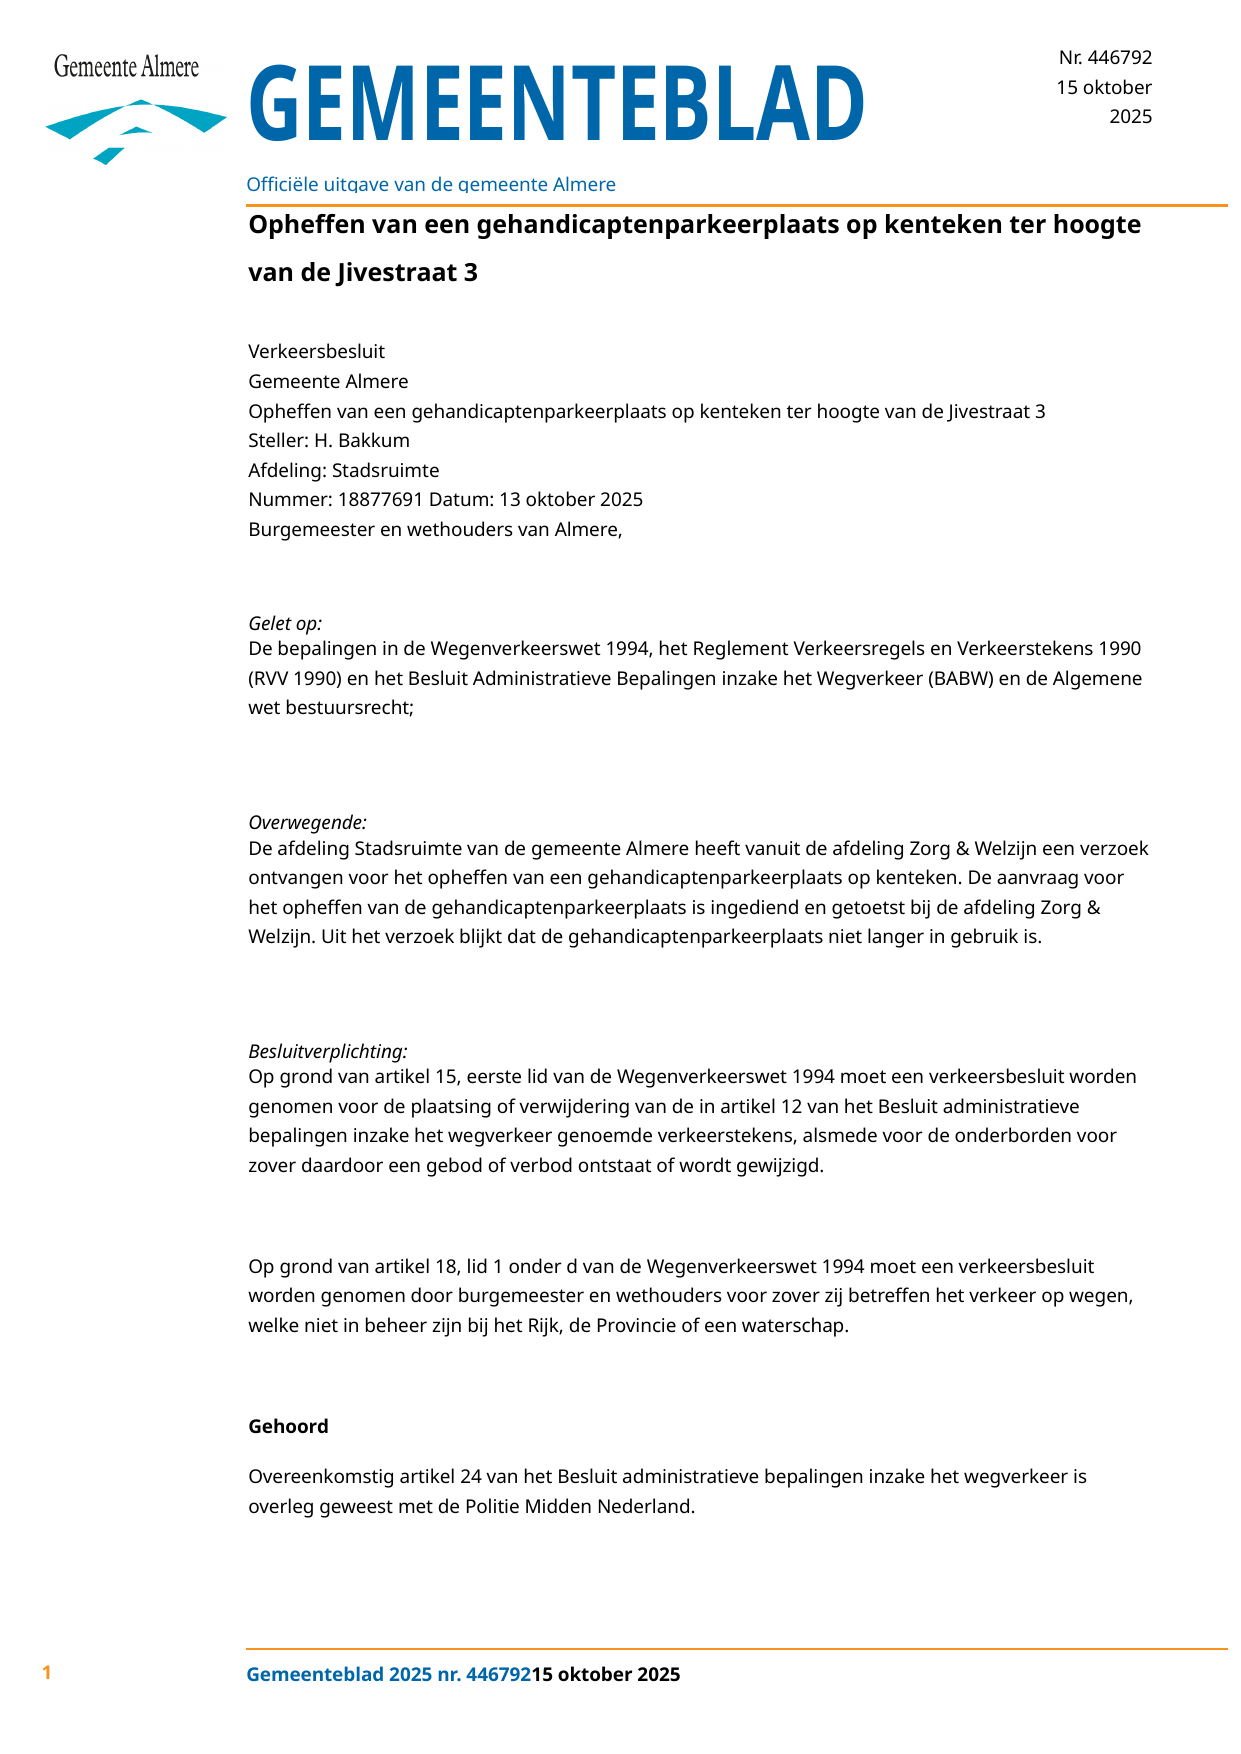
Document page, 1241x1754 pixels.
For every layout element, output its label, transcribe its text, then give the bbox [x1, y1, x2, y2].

text Gehoord [248, 1413, 1152, 1439]
text Afdeling: Stadsruimte [248, 457, 1152, 483]
text Steller: H. Bakkum [248, 427, 1152, 453]
text Verkeersbesluit [248, 339, 1152, 364]
text Op grond van artikel 18, lid 1 onder d van de Wegenverkeerswet 1994 moet een verkeersbesluit worden genomen door burgemeester en wethouders voor zover zij betreffen het verkeer op wegen, welke niet in beheer zijn bij het Rijk, de Provincie of een waterschap. [248, 1253, 1152, 1338]
text Nummer: 18877691 Datum: 13 oktober 2025 [248, 487, 1152, 512]
text Opheffen van een gehandicaptenparkeerplaats op kenteken ter hoogte van de Jivestraat 3 [248, 398, 1152, 423]
text Besluitverplichting: [248, 1038, 1152, 1063]
text Overwegende: [248, 809, 1152, 835]
text Gelet op: [248, 610, 1152, 635]
picture [41, 47, 231, 172]
text Burgemeester en wethouders van Almere, [248, 516, 1152, 542]
text Gemeente Almere [248, 368, 1152, 394]
text De bepalingen in de Wegenverkeerswet 1994, het Reglement Verkeersregels en Verkeerstekens 1990 (RVV 1990) en het Besluit Administratieve Bepalingen inzake het Wegverkeer (BABW) en de Algemene wet bestuursrecht; [248, 635, 1152, 720]
text Overeenkomstig artikel 24 van het Besluit administratieve bepalingen inzake het wegverkeer is overleg geweest met de Politie Midden Nederland. [248, 1463, 1152, 1519]
text Opheffen van een gehandicaptenparkeerplaats op kenteken ter hoogte van de Jivestraat 3 [248, 207, 1152, 288]
text Op grond van artikel 15, eerste lid van de Wegenverkeerswet 1994 moet een verkeersbesluit worden genomen voor de plaatsing of verwijdering van de in artikel 12 van het Besluit administratieve bepalingen inzake het wegverkeer genoemde verkeerstekens, alsmede voor de onderborden voor zover daardoor een gebod of verbod ontstaat of wordt gewijzigd. [248, 1063, 1152, 1178]
text De afdeling Stadsruimte van de gemeente Almere heeft vanuit de afdeling Zorg & Welzijn een verzoek ontvangen voor het opheffen van een gehandicaptenparkeerplaats op kenteken. De aanvraag voor het opheffen van de gehandicaptenparkeerplaats is ingediend en getoetst bij de afdeling Zorg & Welzijn. Uit het verzoek blijkt dat de gehandicaptenparkeerplaats niet langer in gebruik is. [248, 835, 1152, 949]
